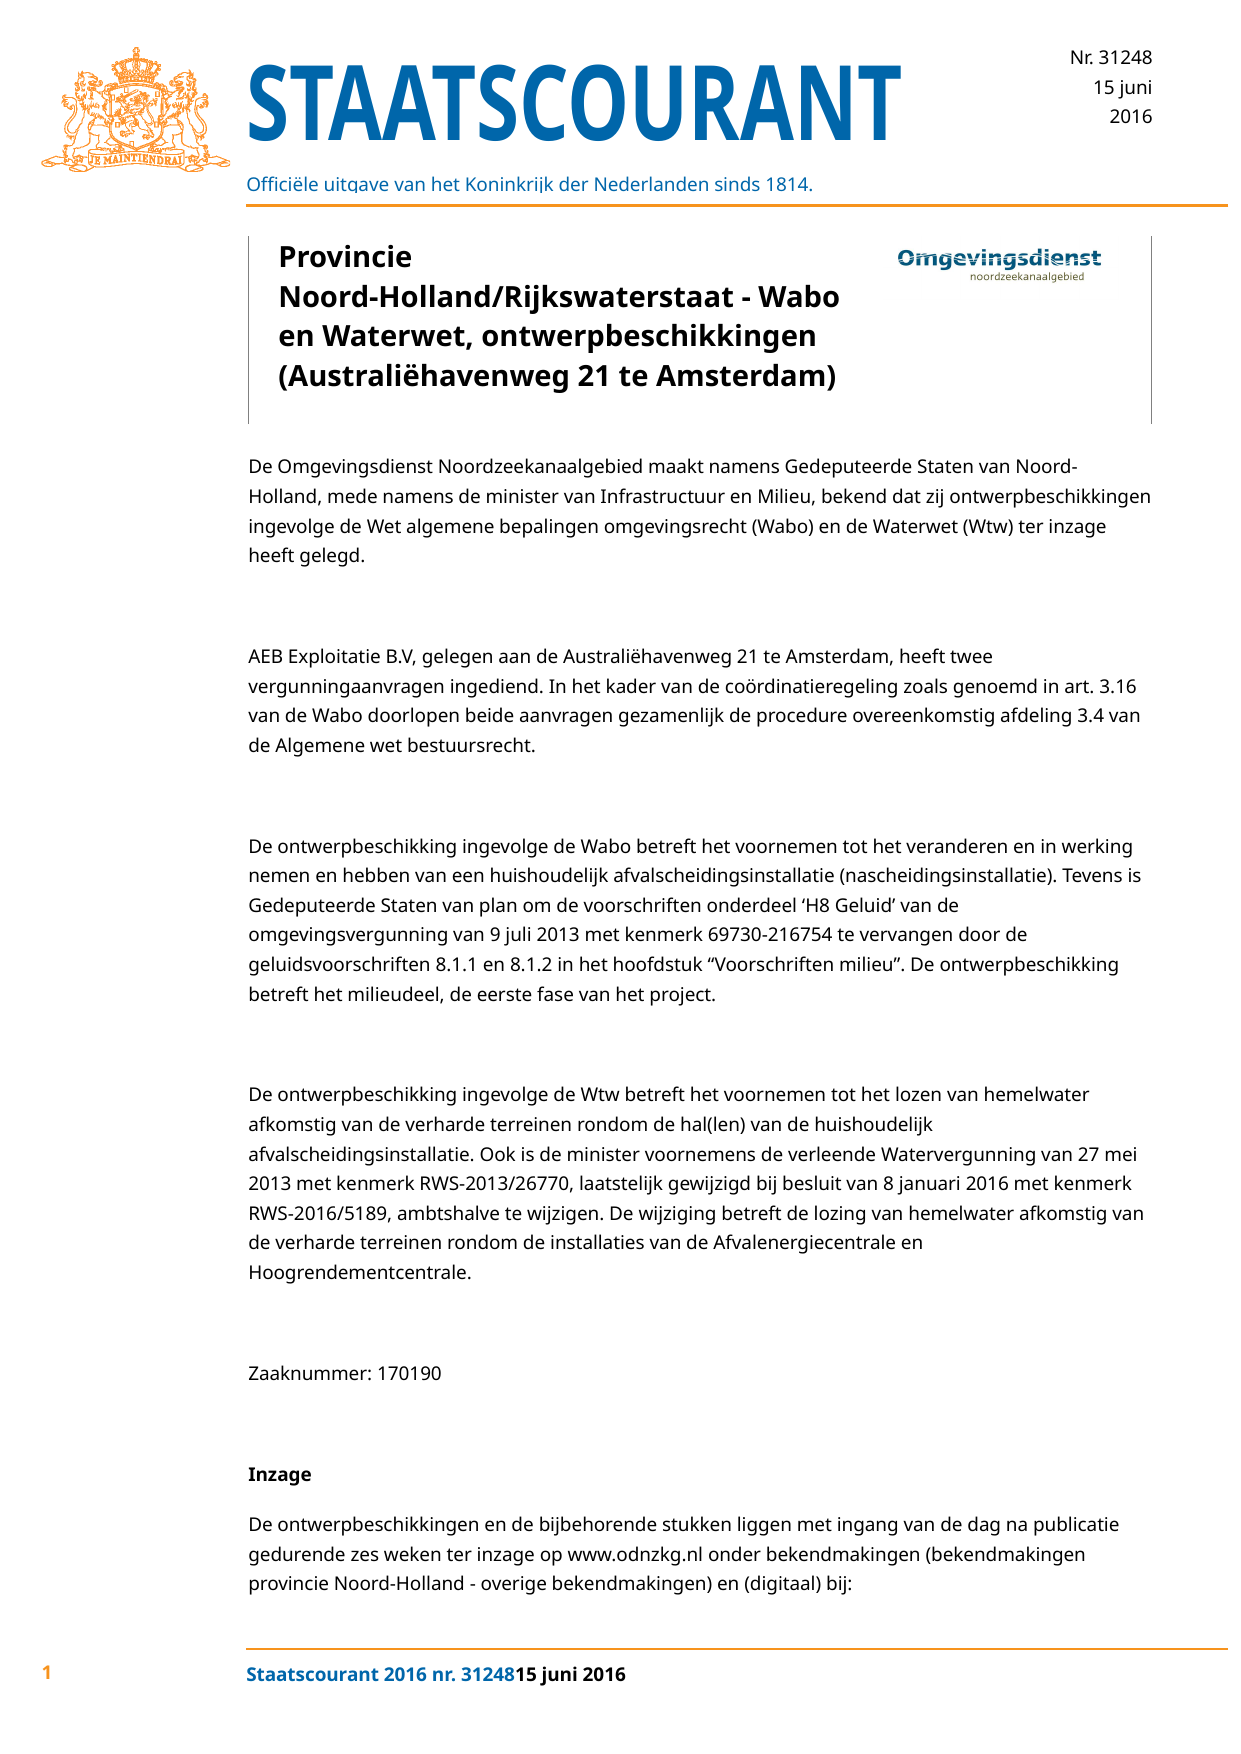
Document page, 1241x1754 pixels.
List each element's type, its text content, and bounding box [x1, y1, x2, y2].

text Inzage [248, 1461, 1152, 1486]
table_header [850, 236, 1151, 424]
text De ontwerpbeschikking ingevolge de Wtw betreft het voornemen tot het lozen van hemelwater afkomstig van de verharde terreinen rondom de hal(len) van de huishoudelijk afvalscheidingsinstallatie. Ook is de minister voornemens de verleende Watervergunning van 27 mei 2013 met kenmerk RWS-2013/26770, laatstelijk gewijzigd bij besluit van 8 januari 2016 met kenmerk RWS-2016/5189, ambtshalve te wijzigen. De wijziging betreft de lozing van hemelwater afkomstig van de verharde terreinen rondom de installaties van de Afvalenergiecentrale en Hoogrendementcentrale. [248, 1082, 1152, 1285]
table_header Provincie Noord-Holland/Rijkswaterstaat - Wabo en Waterwet, ontwerpbeschikkingen (Australiëhavenweg 21 te Amsterdam) [249, 236, 850, 424]
text De ontwerpbeschikking ingevolge de Wabo betreft het voornemen tot het veranderen en in werking nemen en hebben van een huishoudelijk afvalscheidingsinstallatie (nascheidingsinstallatie). Tevens is Gedeputeerde Staten van plan om de voorschriften onderdeel ‘H8 Geluid’ van de omgevingsvergunning van 9 juli 2013 met kenmerk 69730-216754 te vervangen door de geluidsvoorschriften 8.1.1 en 8.1.2 in het hoofdstuk “Voorschriften milieu”. De ontwerpbeschikking betreft het milieudeel, de eerste fase van het project. [248, 833, 1152, 1006]
text De ontwerpbeschikkingen en de bijbehorende stukken liggen met ingang van de dag na publicatie gedurende zes weken ter inzage op www.odnzkg.nl onder bekendmakingen (bekendmakingen provincie Noord-Holland - overige bekendmakingen) en (digitaal) bij: [248, 1511, 1152, 1596]
picture [882, 236, 1119, 300]
text AEB Exploitatie B.V, gelegen aan de Australiëhavenweg 21 te Amsterdam, heeft twee vergunningaanvragen ingediend. In het kader van de coördinatieregeling zoals genoemd in art. 3.16 van de Wabo doorlopen beide aanvragen gezamenlijk de procedure overeenkomstig afdeling 3.4 van de Algemene wet bestuursrecht. [248, 643, 1152, 758]
text Zaaknummer: 170190 [248, 1360, 1152, 1386]
text De Omgevingsdienst Noordzeekanaalgebied maakt namens Gedeputeerde Staten van Noord-Holland, mede namens de minister van Infrastructuur en Milieu, bekend dat zij ontwerpbeschikkingen ingevolge de Wet algemene bepalingen omgevingsrecht (Wabo) en de Waterwet (Wtw) ter inzage heeft gelegd. [248, 454, 1152, 568]
picture [41, 47, 231, 172]
